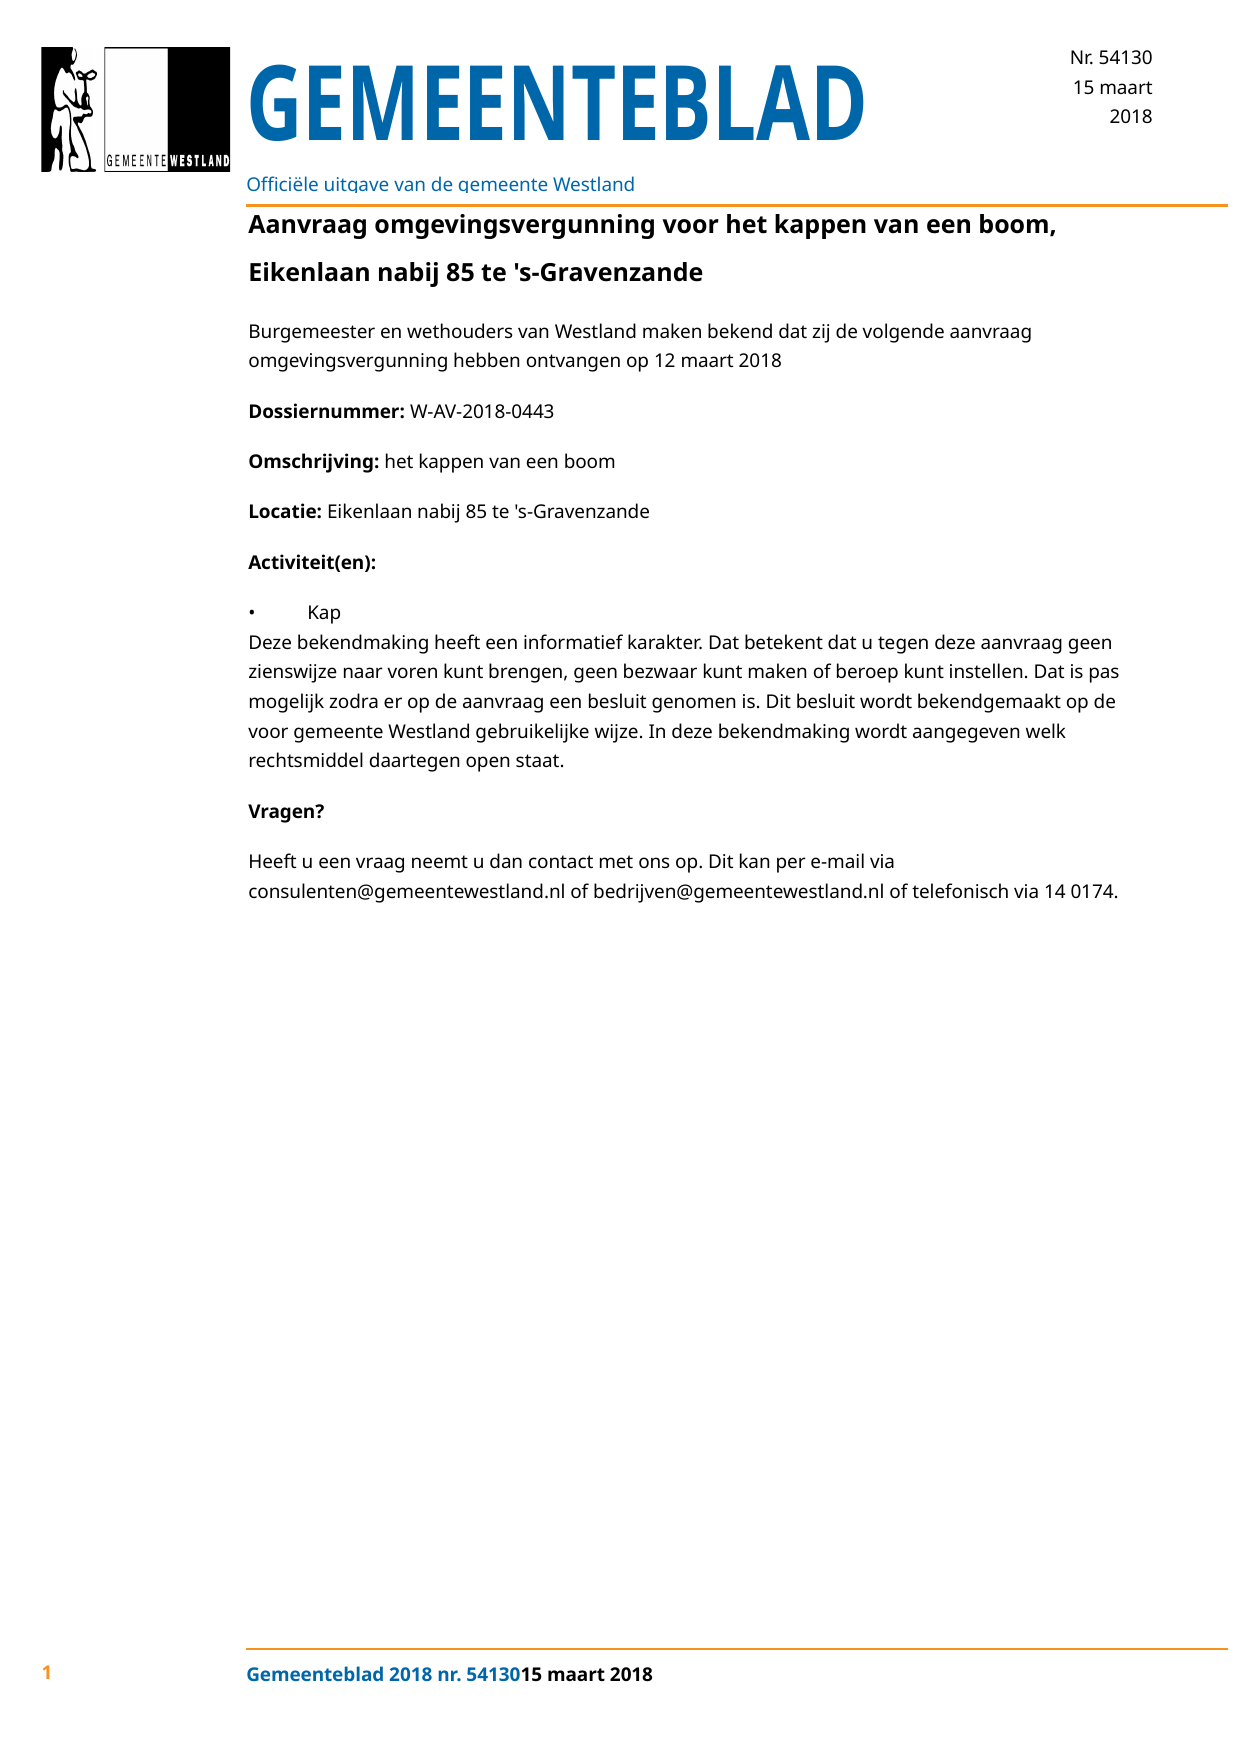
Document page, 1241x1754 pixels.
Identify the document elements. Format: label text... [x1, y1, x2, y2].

text Activiteit(en): [248, 549, 1152, 575]
text Heeft u een vraag neemt u dan contact met ons op. Dit kan per e-mail via consulenten@gemeentewestland.nl of bedrijven@gemeentewestland.nl of telefonisch via 14 0174. [248, 848, 1152, 904]
text Deze bekendmaking heeft een informatief karakter. Dat betekent dat u tegen deze aanvraag geen zienswijze naar voren kunt brengen, geen bezwaar kunt maken of beroep kunt instellen. Dat is pas mogelijk zodra er op de aanvraag een besluit genomen is. Dit besluit wordt bekendgemaakt op de voor gemeente Westland gebruikelijke wijze. In deze bekendmaking wordt aangegeven welk rechtsmiddel daartegen open staat. [248, 629, 1152, 773]
text Dossiernummer: W-AV-2018-0443 [248, 398, 1152, 424]
text Locatie: Eikenlaan nabij 85 te 's-Gravenzande [248, 499, 1152, 524]
text Burgemeester en wethouders van Westland maken bekend dat zij de volgende aanvraag omgevingsvergunning hebben ontvangen op 12 maart 2018 [248, 318, 1152, 373]
text Vragen? [248, 798, 1152, 824]
text Omschrijving: het kappen van een boom [248, 448, 1152, 474]
text Aanvraag omgevingsvergunning voor het kappen van een boom, Eikenlaan nabij 85 te 's-Gravenzande [248, 207, 1152, 288]
picture [41, 47, 231, 172]
list Kap [248, 599, 1152, 625]
